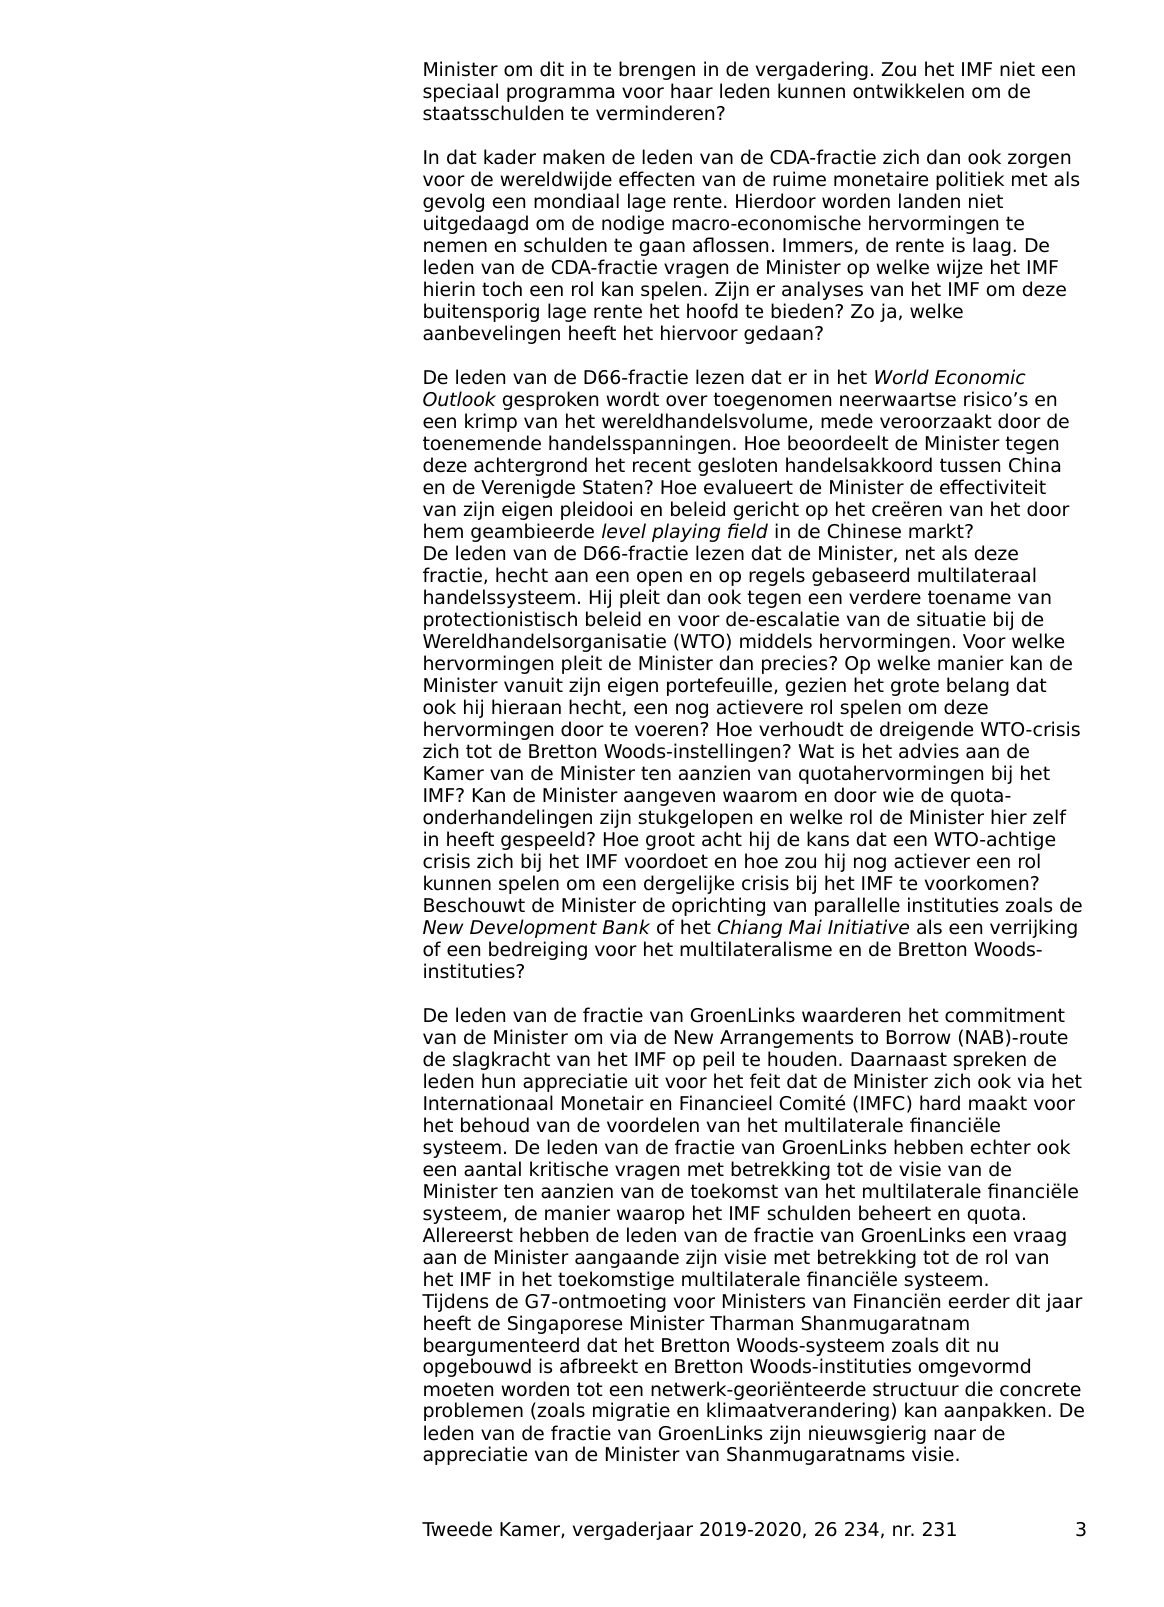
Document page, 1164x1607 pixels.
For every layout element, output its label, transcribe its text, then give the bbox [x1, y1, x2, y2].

text Allereerst hebben de leden van de fractie van GroenLinks een vraag aan de Minister aangaande zijn visie met betrekking tot de rol van het IMF in het toekomstige multilaterale financiële systeem. [422, 1224, 1087, 1291]
text De leden van de D66-fractie lezen dat de Minister, net als deze fractie, hecht aan een open en op regels gebaseerd multilateraal handelssysteem. Hij pleit dan ook tegen een verdere toename van protectionistisch beleid en voor de-escalatie van de situatie bij de Wereldhandelsorganisatie (WTO) middels hervormingen. Voor welke hervormingen pleit de Minister dan precies? Op welke manier kan de Minister vanuit zijn eigen portefeuille, gezien het grote belang dat ook hij hieraan hecht, een nog actievere rol spelen om deze hervormingen door te voeren? Hoe verhoudt de dreigende WTO-crisis zich tot de Bretton Woods-instellingen? Wat is het advies aan de Kamer van de Minister ten aanzien van quotahervormingen bij het IMF? Kan de Minister aangeven waarom en door wie de quota-onderhandelingen zijn stukgelopen en welke rol de Minister hier zelf in heeft gespeeld? Hoe groot acht hij de kans dat een WTO-achtige crisis zich bij het IMF voordoet en hoe zou hij nog actiever een rol kunnen spelen om een dergelijke crisis bij het IMF te voorkomen? Beschouwt de Minister de oprichting van parallelle instituties zoals de New Development Bank of het Chiang Mai Initiative als een verrijking of een bedreiging voor het multilateralisme en de Bretton Woods-instituties? [422, 543, 1087, 983]
text Minister om dit in te brengen in de vergadering. Zou het IMF niet een speciaal programma voor haar leden kunnen ontwikkelen om de staatsschulden te verminderen? [422, 59, 1087, 125]
text De leden van de fractie van GroenLinks waarderen het commitment van de Minister om via de New Arrangements to Borrow (NAB)-route de slagkracht van het IMF op peil te houden. Daarnaast spreken de leden hun appreciatie uit voor het feit dat de Minister zich ook via het Internationaal Monetair en Financieel Comité (IMFC) hard maakt voor het behoud van de voordelen van het multilaterale financiële systeem. De leden van de fractie van GroenLinks hebben echter ook een aantal kritische vragen met betrekking tot de visie van de Minister ten aanzien van de toekomst van het multilaterale financiële systeem, de manier waarop het IMF schulden beheert en quota. [422, 1005, 1087, 1224]
text De leden van de D66-fractie lezen dat er in het World Economic Outlook gesproken wordt over toegenomen neerwaartse risico’s en een krimp van het wereldhandelsvolume, mede veroorzaakt door de toenemende handelsspanningen. Hoe beoordeelt de Minister tegen deze achtergrond het recent gesloten handelsakkoord tussen China en de Verenigde Staten? Hoe evalueert de Minister de effectiviteit van zijn eigen pleidooi en beleid gericht op het creëren van het door hem geambieerde level playing field in de Chinese markt? [422, 367, 1087, 543]
text In dat kader maken de leden van de CDA-fractie zich dan ook zorgen voor de wereldwijde effecten van de ruime monetaire politiek met als gevolg een mondiaal lage rente. Hierdoor worden landen niet uitgedaagd om de nodige macro-economische hervormingen te nemen en schulden te gaan aflossen. Immers, de rente is laag. De leden van de CDA-fractie vragen de Minister op welke wijze het IMF hierin toch een rol kan spelen. Zijn er analyses van het IMF om deze buitensporig lage rente het hoofd te bieden? Zo ja, welke aanbevelingen heeft het hiervoor gedaan? [422, 147, 1087, 345]
text Tijdens de G7-ontmoeting voor Ministers van Financiën eerder dit jaar heeft de Singaporese Minister Tharman Shanmugaratnam beargumenteerd dat het Bretton Woods-systeem zoals dit nu opgebouwd is afbreekt en Bretton Woods-instituties omgevormd moeten worden tot een netwerk-georiënteerde structuur die concrete problemen (zoals migratie en klimaatverandering) kan aanpakken. De leden van de fractie van GroenLinks zijn nieuwsgierig naar de appreciatie van de Minister van Shanmugaratnams visie. [422, 1291, 1087, 1466]
